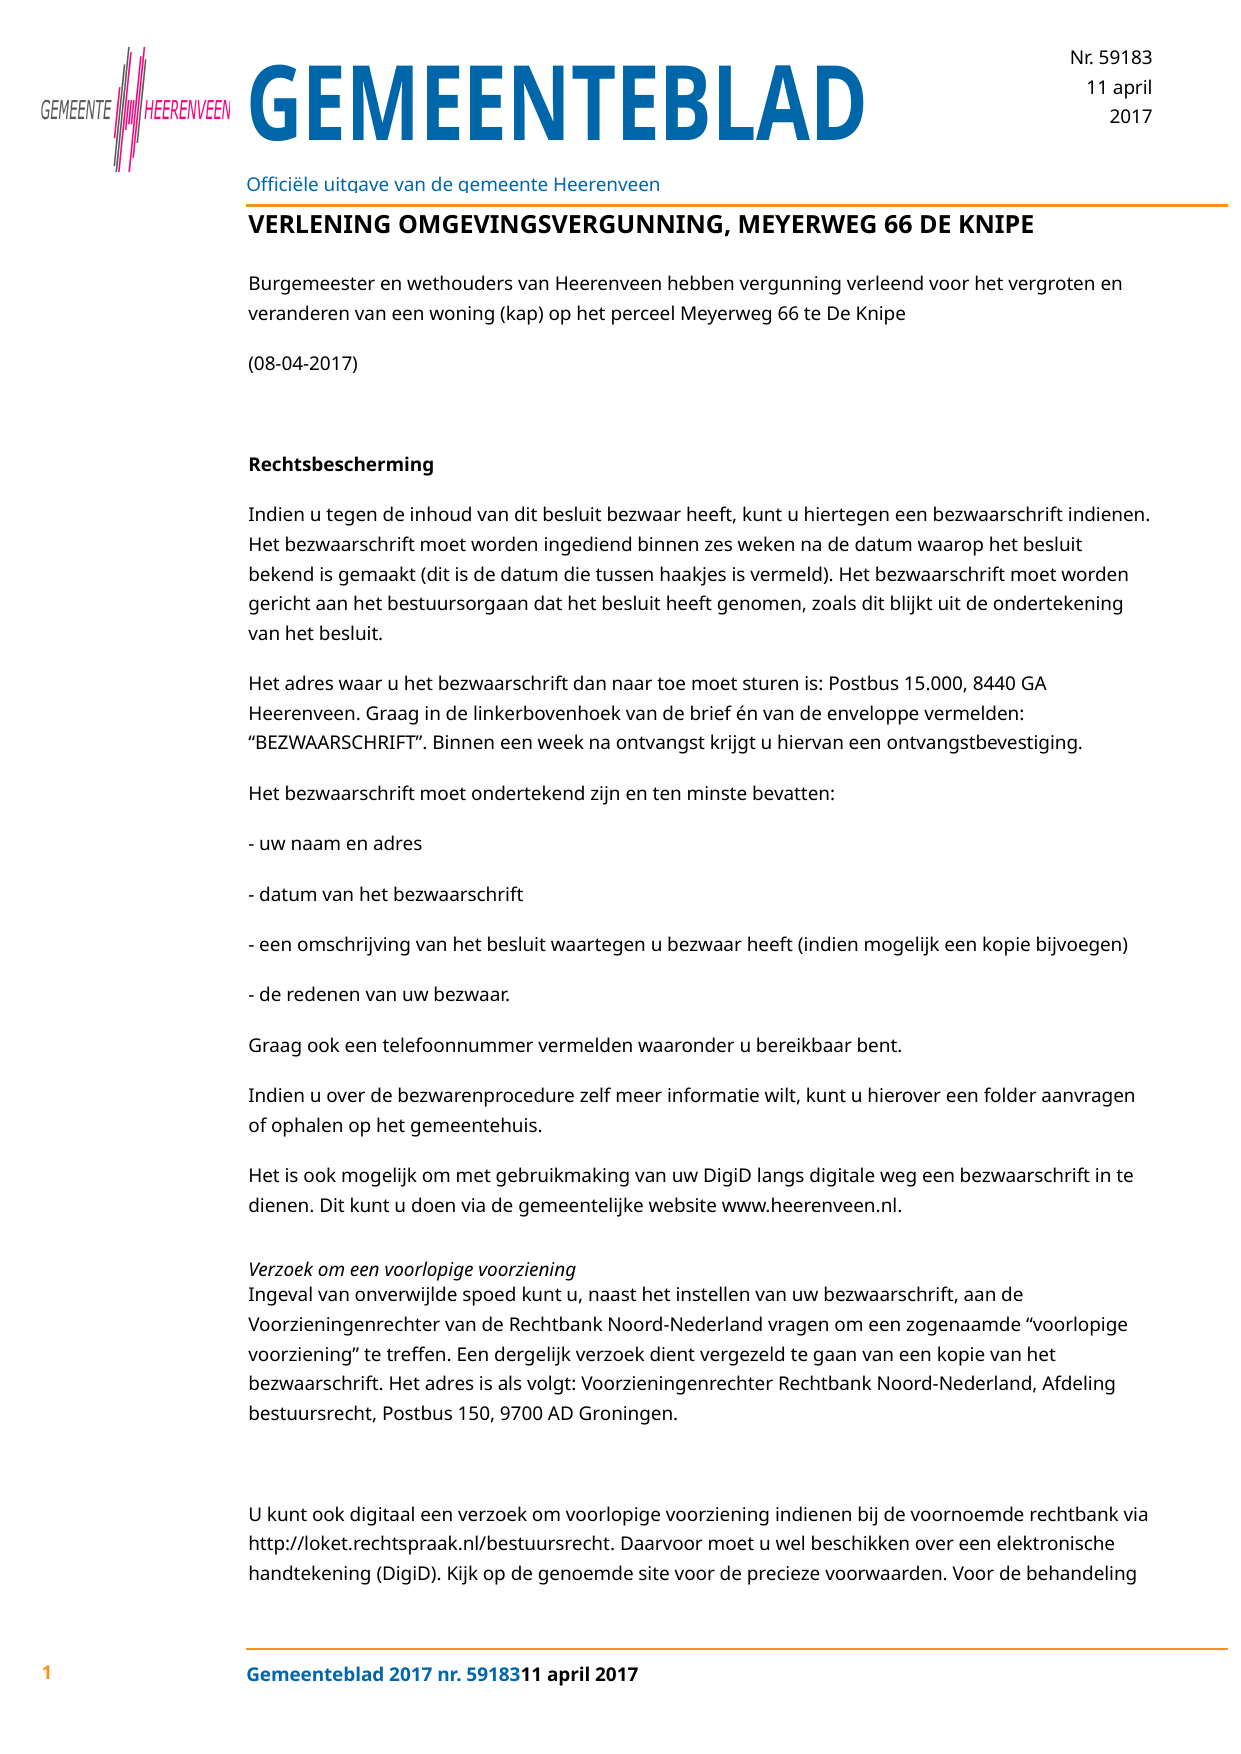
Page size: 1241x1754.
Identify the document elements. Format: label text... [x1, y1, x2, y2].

text Het bezwaarschrift moet ondertekend zijn en ten minste bevatten: [248, 780, 1152, 806]
text - datum van het bezwaarschrift [248, 881, 1152, 906]
text - uw naam en adres [248, 830, 1152, 856]
text Indien u tegen de inhoud van dit besluit bezwaar heeft, kunt u hiertegen een bezwaarschrift indienen. Het bezwaarschrift moet worden ingediend binnen zes weken na de datum waarop het besluit bekend is gemaakt (dit is de datum die tussen haakjes is vermeld). Het bezwaarschrift moet worden gericht aan het bestuursorgaan dat het besluit heeft genomen, zoals dit blijkt uit de ondertekening van het besluit. [248, 502, 1152, 646]
text Het adres waar u het bezwaarschrift dan naar toe moet sturen is: Postbus 15.000, 8440 GA Heerenveen. Graag in de linkerbovenhoek van de brief én van de enveloppe vermelden: “BEZWAARSCHRIFT”. Binnen een week na ontvangst krijgt u hiervan een ontvangstbevestiging. [248, 670, 1152, 755]
text Graag ook een telefoonnummer vermelden waaronder u bereikbaar bent. [248, 1032, 1152, 1058]
text Indien u over de bezwarenprocedure zelf meer informatie wilt, kunt u hierover een folder aanvragen of ophalen op het gemeentehuis. [248, 1082, 1152, 1138]
text - een omschrijving van het besluit waartegen u bezwaar heeft (indien mogelijk een kopie bijvoegen) [248, 931, 1152, 957]
picture [41, 47, 231, 172]
text Verzoek om een voorlopige voorziening [248, 1256, 1152, 1282]
text Ingeval van onverwijlde spoed kunt u, naast het instellen van uw bezwaarschrift, aan de Voorzieningenrechter van de Rechtbank Noord-Nederland vragen om een zogenaamde “voorlopige voorziening” te treffen. Een dergelijk verzoek dient vergezeld te gaan van een kopie van het bezwaarschrift. Het adres is als volgt: Voorzieningenrechter Rechtbank Noord-Nederland, Afdeling bestuursrecht, Postbus 150, 9700 AD Groningen. [248, 1282, 1152, 1426]
text Burgemeester en wethouders van Heerenveen hebben vergunning verleend voor het vergroten en veranderen van een woning (kap) op het perceel Meyerweg 66 te De Knipe [248, 270, 1152, 326]
text VERLENING OMGEVINGSVERGUNNING, MEYERWEG 66 DE KNIPE [248, 207, 1152, 241]
text - de redenen van uw bezwaar. [248, 982, 1152, 1007]
text (08-04-2017) [248, 350, 1152, 376]
text U kunt ook digitaal een verzoek om voorlopige voorziening indienen bij de voornoemde rechtbank via http://loket.rechtspraak.nl/bestuursrecht. Daarvoor moet u wel beschikken over een elektronische handtekening (DigiD). Kijk op de genoemde site voor de precieze voorwaarden. Voor de behandeling [248, 1501, 1152, 1586]
text Rechtsbescherming [248, 451, 1152, 477]
text Het is ook mogelijk om met gebruikmaking van uw DigiD langs digitale weg een bezwaarschrift in te dienen. Dit kunt u doen via de gemeentelijke website www.heerenveen.nl. [248, 1162, 1152, 1218]
